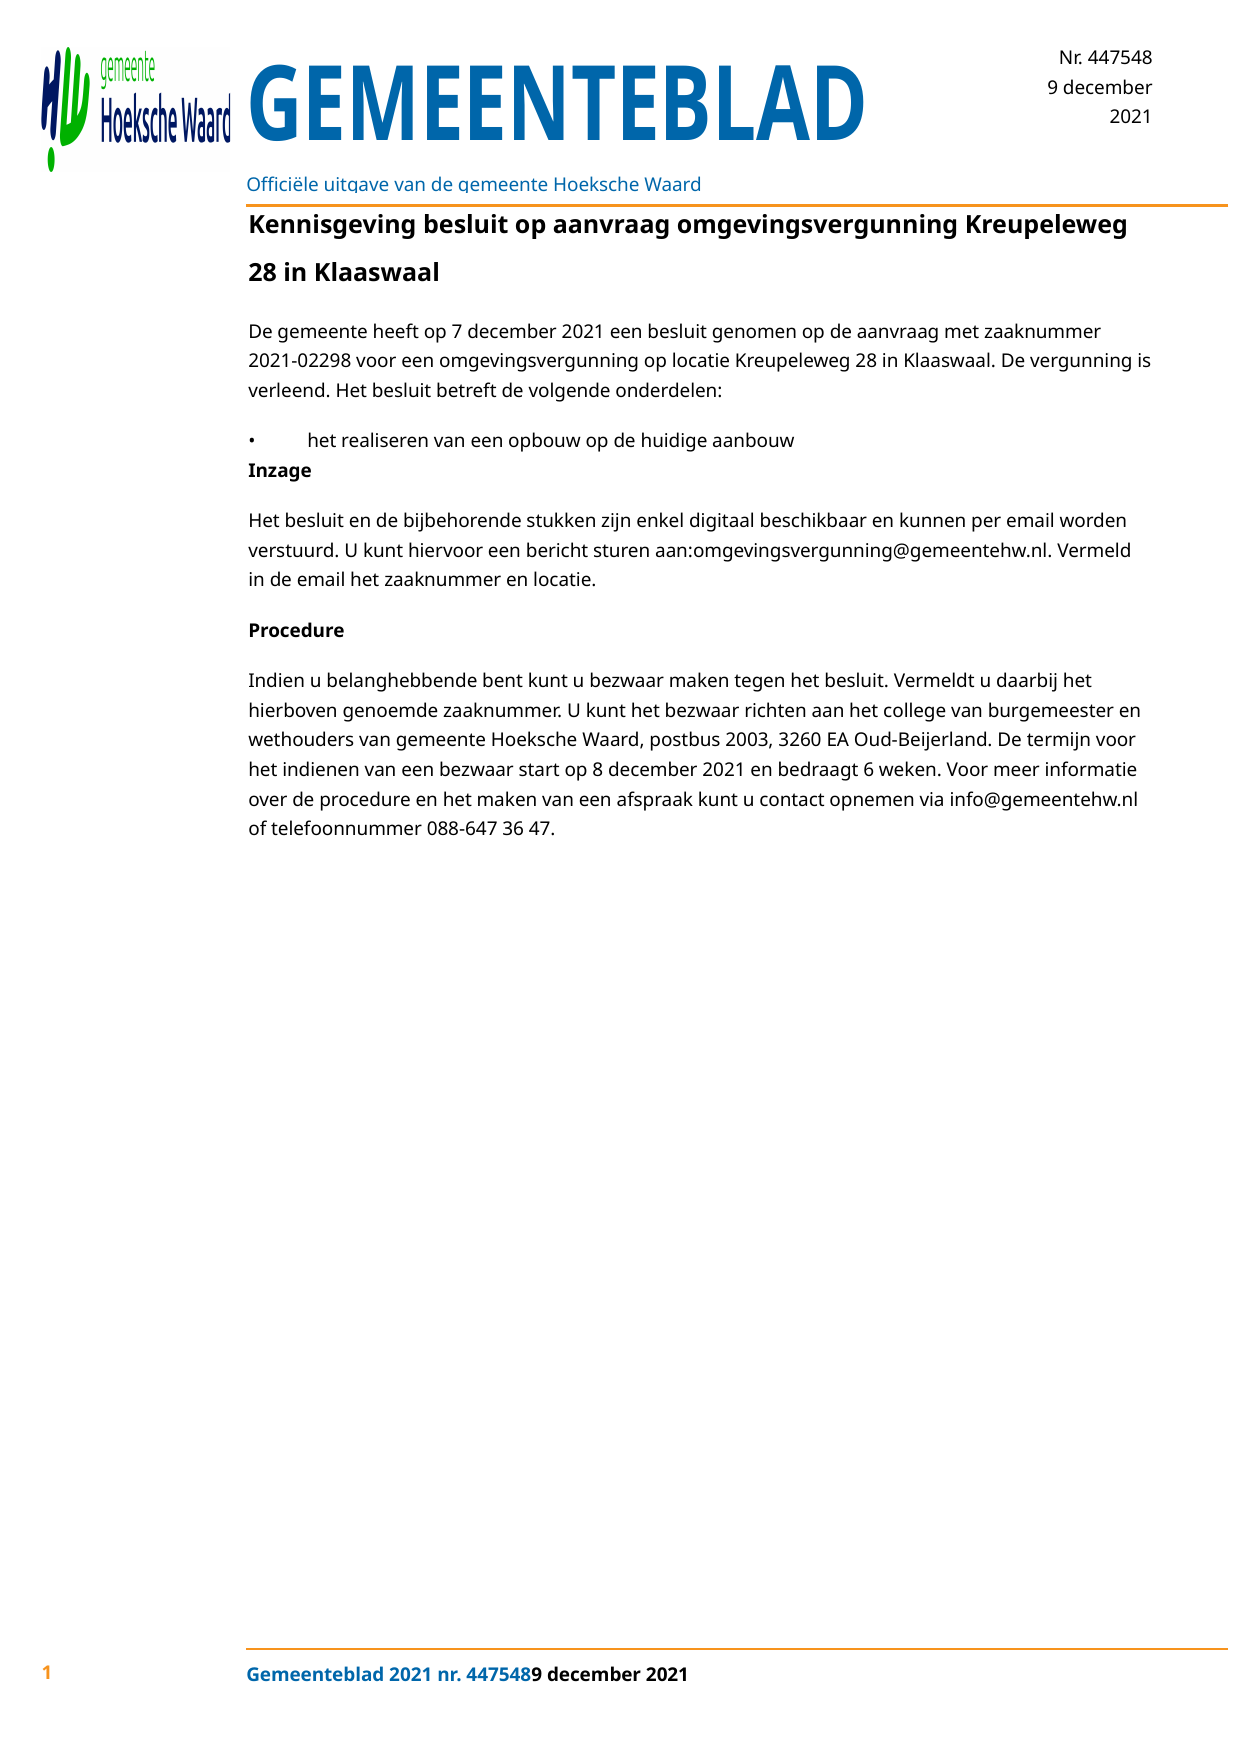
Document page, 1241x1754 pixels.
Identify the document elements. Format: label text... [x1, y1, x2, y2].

text Kennisgeving besluit op aanvraag omgevingsvergunning Kreupeleweg 28 in Klaaswaal [248, 207, 1152, 288]
picture [41, 47, 231, 172]
text De gemeente heeft op 7 december 2021 een besluit genomen op de aanvraag met zaaknummer 2021-02298 voor een omgevingsvergunning op locatie Kreupeleweg 28 in Klaaswaal. De vergunning is verleend. Het besluit betreft de volgende onderdelen: [248, 318, 1152, 403]
list het realiseren van een opbouw op de huidige aanbouw [248, 427, 1152, 453]
text Het besluit en de bijbehorende stukken zijn enkel digitaal beschikbaar en kunnen per email worden verstuurd. U kunt hiervoor een bericht sturen aan:omgevingsvergunning@gemeentehw.nl. Vermeld in de email het zaaknummer en locatie. [248, 507, 1152, 592]
text Inzage [248, 457, 1152, 483]
text Indien u belanghebbende bent kunt u bezwaar maken tegen het besluit. Vermeldt u daarbij het hierboven genoemde zaaknummer. U kunt het bezwaar richten aan het college van burgemeester en wethouders van gemeente Hoeksche Waard, postbus 2003, 3260 EA Oud-Beijerland. De termijn voor het indienen van een bezwaar start op 8 december 2021 en bedraagt 6 weken. Voor meer informatie over de procedure en het maken van een afspraak kunt u contact opnemen via info@gemeentehw.nl of telefoonnummer 088-647 36 47. [248, 667, 1152, 841]
text Procedure [248, 617, 1152, 643]
